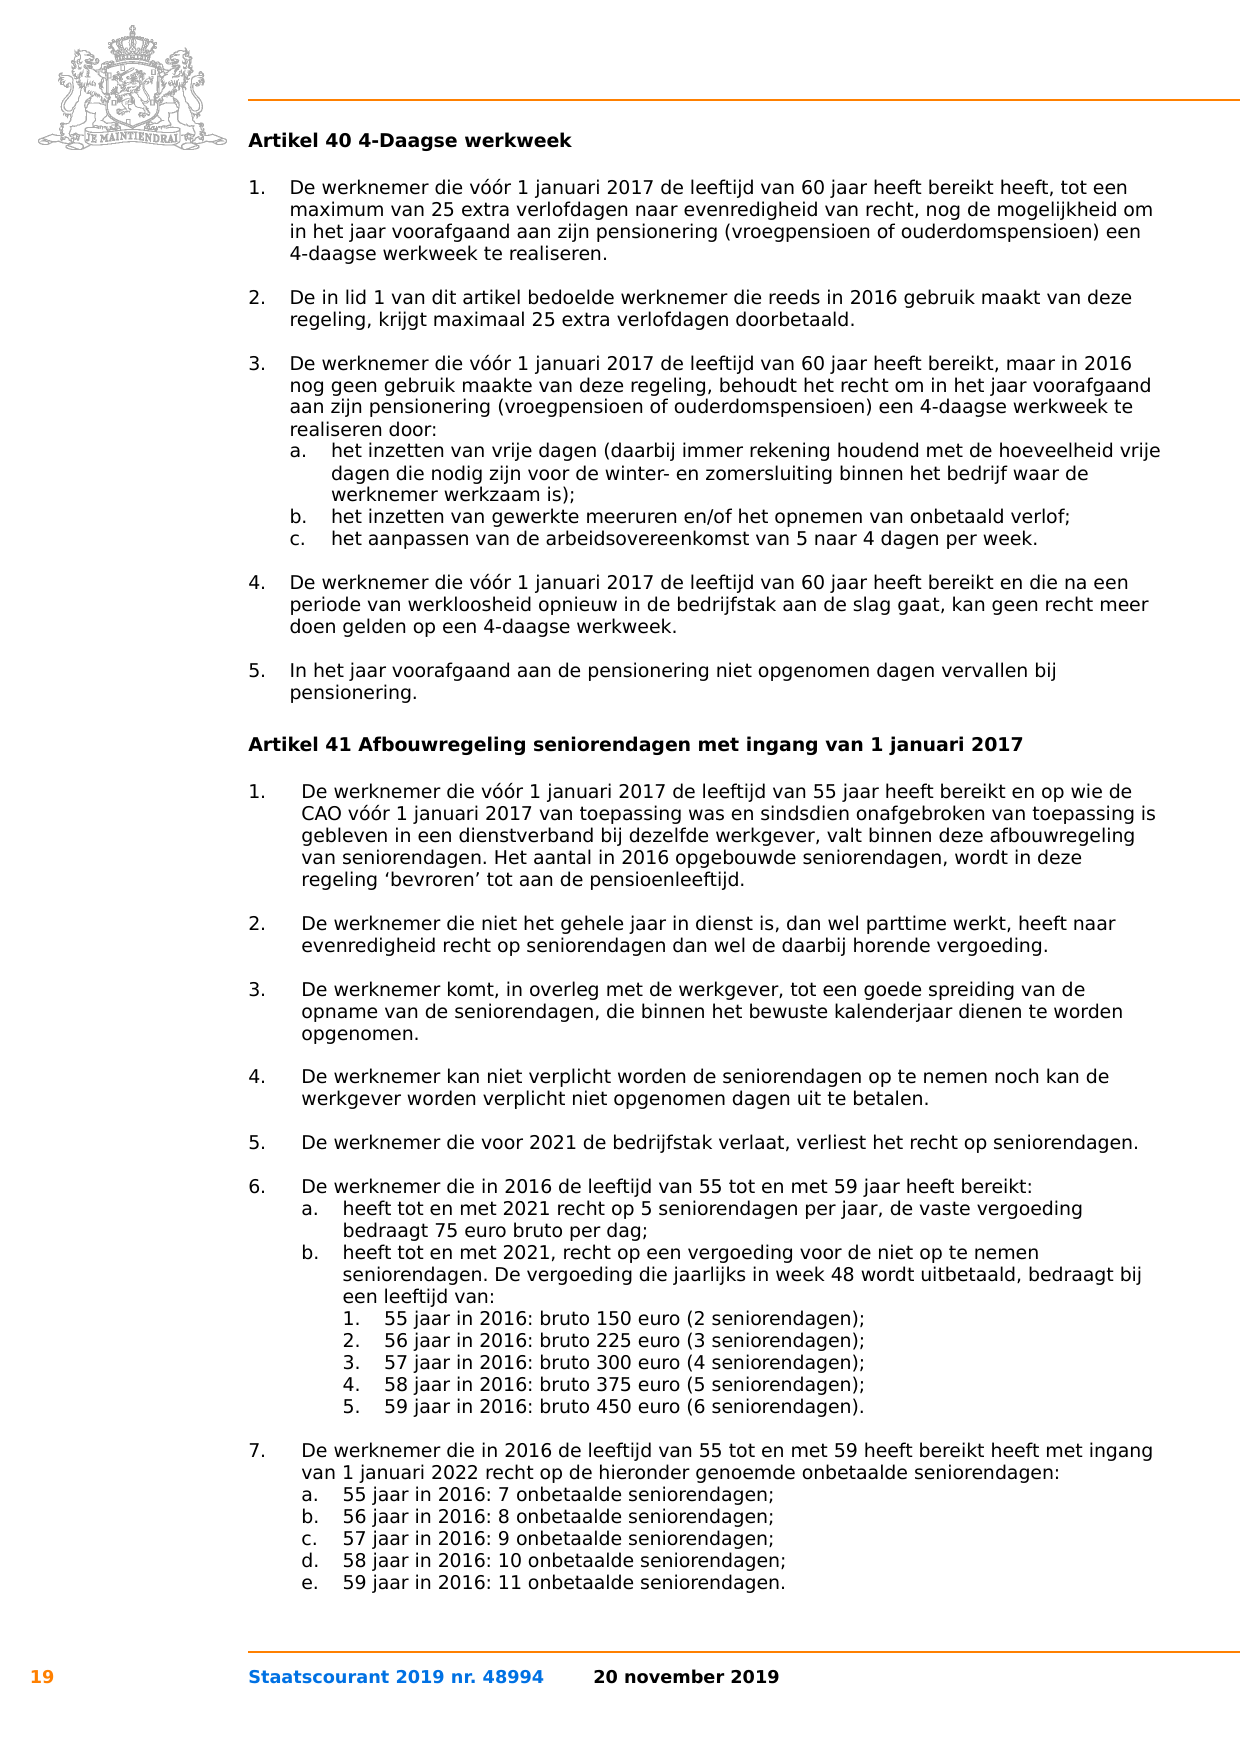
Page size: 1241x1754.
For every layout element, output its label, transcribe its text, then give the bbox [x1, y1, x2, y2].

text a. 55 jaar in 2016: 7 onbetaalde seniorendagen; [301, 1484, 1163, 1506]
text 7. De werknemer die in 2016 de leeftijd van 55 tot en met 59 heeft bereikt heeft met ingang van 1 januari 2022 recht op de hieronder genoemde onbetaalde seniorendagen: [248, 1440, 1163, 1484]
subtitle Artikel 40 4-Daagse werkweek [248, 130, 1163, 152]
text a. het inzetten van vrije dagen (daarbij immer rekening houdend met de hoeveelheid vrije dagen die nodig zijn voor de winter- en zomersluiting binnen het bedrijf waar de werknemer werkzaam is); [289, 440, 1163, 506]
text b. heeft tot en met 2021, recht op een vergoeding voor de niet op te nemen seniorendagen. De vergoeding die jaarlijks in week 48 wordt uitbetaald, bedraagt bij een leeftijd van: [301, 1242, 1163, 1308]
text 1. De werknemer die vóór 1 januari 2017 de leeftijd van 60 jaar heeft bereikt heeft, tot een maximum van 25 extra verlofdagen naar evenredigheid van recht, nog de mogelijkheid om in het jaar voorafgaand aan zijn pensionering (vroegpensioen of ouderdomspensioen) een 4-daagse werkweek te realiseren. [248, 177, 1163, 265]
text 1. De werknemer die vóór 1 januari 2017 de leeftijd van 55 jaar heeft bereikt en op wie de CAO vóór 1 januari 2017 van toepassing was en sindsdien onafgebroken van toepassing is gebleven in een dienstverband bij dezelfde werkgever, valt binnen deze afbouwregeling van seniorendagen. Het aantal in 2016 opgebouwde seniorendagen, wordt in deze regeling ‘bevroren’ tot aan de pensioenleeftijd. [248, 781, 1163, 891]
text 4. De werknemer die vóór 1 januari 2017 de leeftijd van 60 jaar heeft bereikt en die na een periode van werkloosheid opnieuw in de bedrijfstak aan de slag gaat, kan geen recht meer doen gelden op een 4-daagse werkweek. [248, 572, 1163, 638]
text 6. De werknemer die in 2016 de leeftijd van 55 tot en met 59 jaar heeft bereikt: [248, 1176, 1163, 1198]
text c. het aanpassen van de arbeidsovereenkomst van 5 naar 4 dagen per week. [289, 528, 1163, 550]
text a. heeft tot en met 2021 recht op 5 seniorendagen per jaar, de vaste vergoeding bedraagt 75 euro bruto per dag; [301, 1198, 1163, 1242]
text 1. 55 jaar in 2016: bruto 150 euro (2 seniorendagen); [342, 1308, 1163, 1330]
text 3. De werknemer komt, in overleg met de werkgever, tot een goede spreiding van de opname van de seniorendagen, die binnen het bewuste kalenderjaar dienen te worden opgenomen. [248, 978, 1163, 1044]
text b. 56 jaar in 2016: 8 onbetaalde seniorendagen; [301, 1506, 1163, 1528]
text 5. In het jaar voorafgaand aan de pensionering niet opgenomen dagen vervallen bij pensionering. [248, 660, 1163, 704]
text 3. De werknemer die vóór 1 januari 2017 de leeftijd van 60 jaar heeft bereikt, maar in 2016 nog geen gebruik maakte van deze regeling, behoudt het recht om in het jaar voorafgaand aan zijn pensionering (vroegpensioen of ouderdomspensioen) een 4-daagse werkweek te realiseren door: [248, 352, 1163, 440]
text 5. 59 jaar in 2016: bruto 450 euro (6 seniorendagen). [342, 1396, 1163, 1418]
text d. 58 jaar in 2016: 10 onbetaalde seniorendagen; [301, 1549, 1163, 1572]
text 2. 56 jaar in 2016: bruto 225 euro (3 seniorendagen); [342, 1330, 1163, 1352]
text 2. De in lid 1 van dit artikel bedoelde werknemer die reeds in 2016 gebruik maakt van deze regeling, krijgt maximaal 25 extra verlofdagen doorbetaald. [248, 287, 1163, 331]
text 2. De werknemer die niet het gehele jaar in dienst is, dan wel parttime werkt, heeft naar evenredigheid recht op seniorendagen dan wel de daarbij horende vergoeding. [248, 913, 1163, 957]
text 3. 57 jaar in 2016: bruto 300 euro (4 seniorendagen); [342, 1352, 1163, 1374]
text 5. De werknemer die voor 2021 de bedrijfstak verlaat, verliest het recht op seniorendagen. [248, 1132, 1163, 1154]
text b. het inzetten van gewerkte meeruren en/of het opnemen van onbetaald verlof; [289, 506, 1163, 528]
subtitle Artikel 41 Afbouwregeling seniorendagen met ingang van 1 januari 2017 [248, 734, 1163, 756]
text c. 57 jaar in 2016: 9 onbetaalde seniorendagen; [301, 1528, 1163, 1549]
text e. 59 jaar in 2016: 11 onbetaalde seniorendagen. [301, 1572, 1163, 1593]
text 4. 58 jaar in 2016: bruto 375 euro (5 seniorendagen); [342, 1374, 1163, 1396]
text 4. De werknemer kan niet verplicht worden de seniorendagen op te nemen noch kan de werkgever worden verplicht niet opgenomen dagen uit te betalen. [248, 1066, 1163, 1110]
picture [38, 25, 227, 150]
